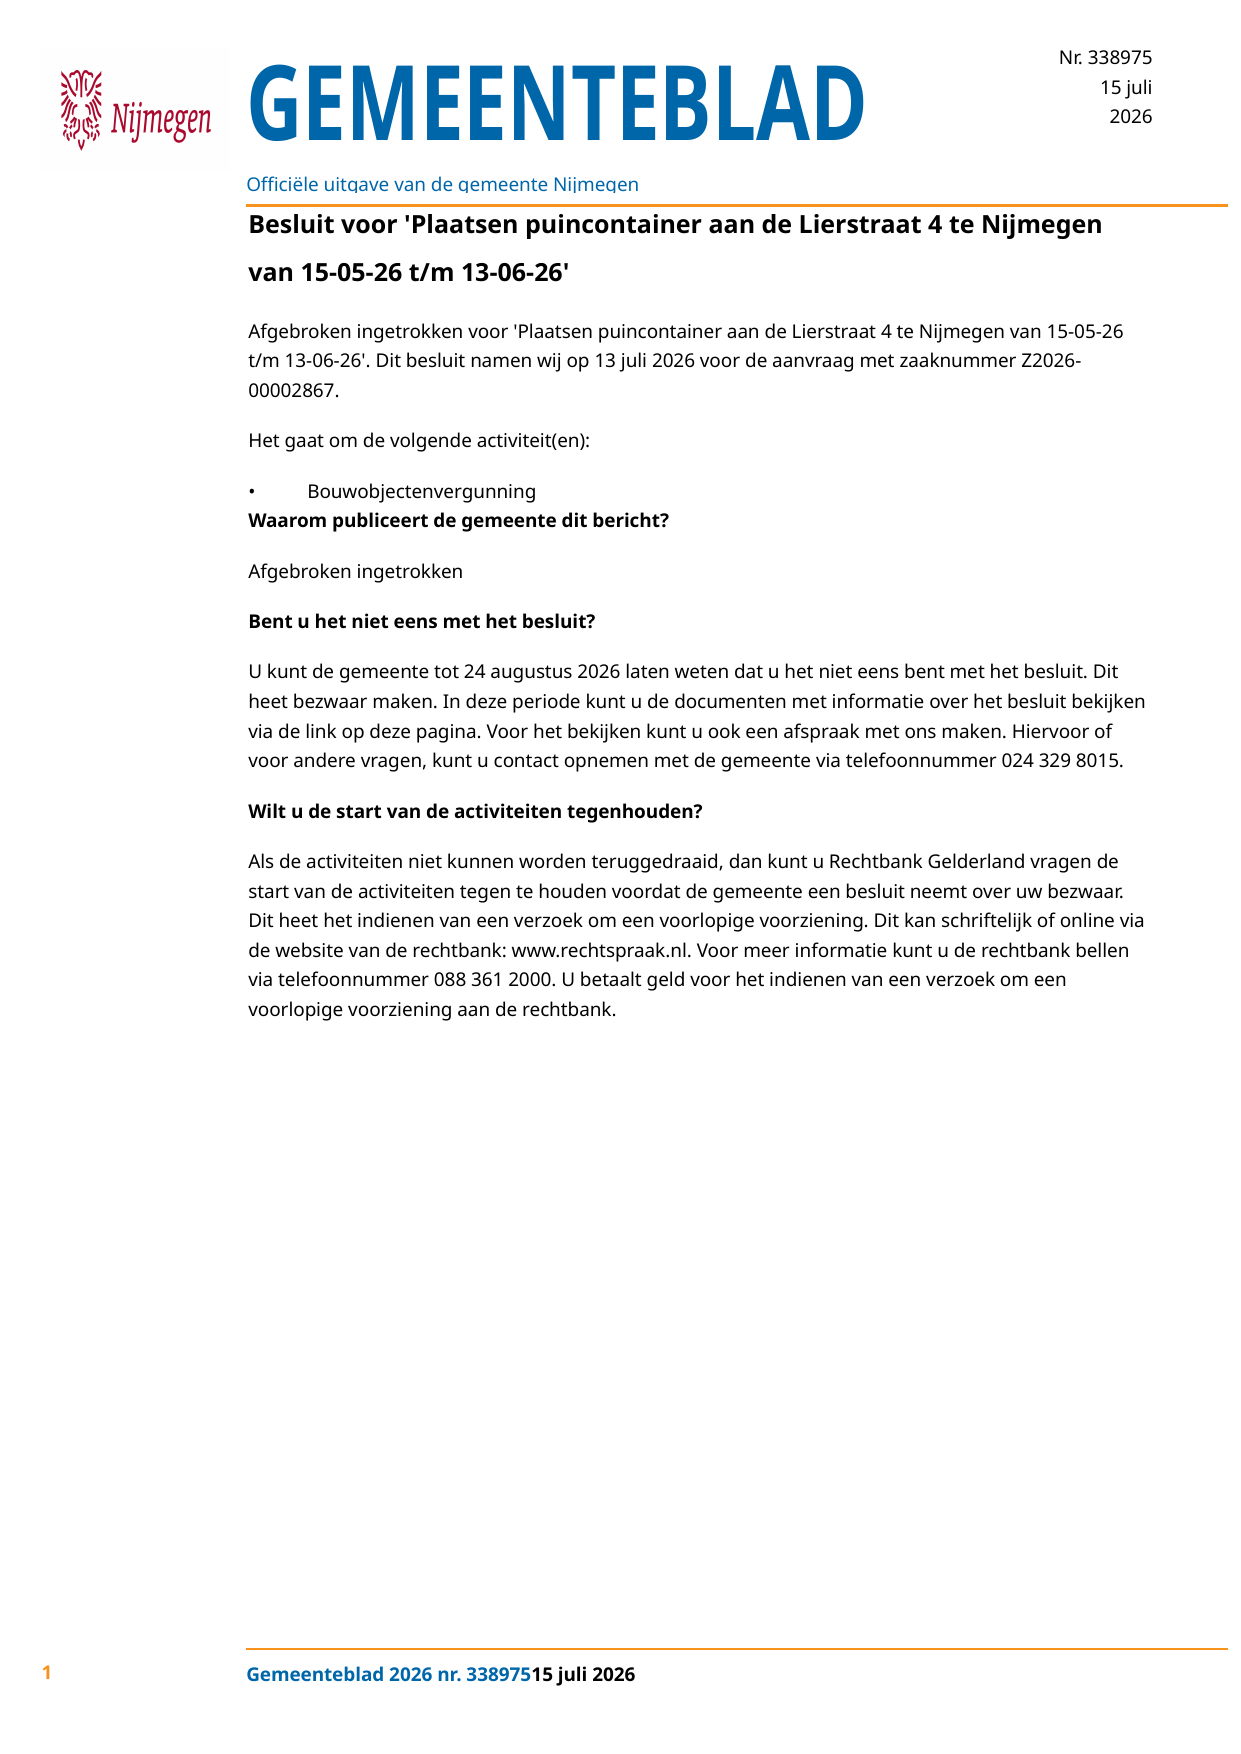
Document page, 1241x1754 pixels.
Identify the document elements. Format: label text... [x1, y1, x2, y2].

picture [41, 47, 231, 172]
text Bent u het niet eens met het besluit? [248, 608, 1152, 634]
text Waarom publiceert de gemeente dit bericht? [248, 507, 1152, 533]
text Afgebroken ingetrokken [248, 558, 1152, 584]
text Als de activiteiten niet kunnen worden teruggedraaid, dan kunt u Rechtbank Gelderland vragen de start van de activiteiten tegen te houden voordat de gemeente een besluit neemt over uw bezwaar. Dit heet het indienen van een verzoek om een voorlopige voorziening. Dit kan schriftelijk of online via de website van de rechtbank: www.rechtspraak.nl. Voor meer informatie kunt u de rechtbank bellen via telefoonnummer 088 361 2000. U betaalt geld voor het indienen van een verzoek om een voorlopige voorziening aan de rechtbank. [248, 848, 1152, 1022]
list Bouwobjectenvergunning [248, 478, 1152, 504]
text Afgebroken ingetrokken voor 'Plaatsen puincontainer aan de Lierstraat 4 te Nijmegen van 15-05-26 t/m 13-06-26'. Dit besluit namen wij op 13 juli 2026 voor de aanvraag met zaaknummer Z2026-00002867. [248, 318, 1152, 403]
text Wilt u de start van de activiteiten tegenhouden? [248, 798, 1152, 824]
text Besluit voor 'Plaatsen puincontainer aan de Lierstraat 4 te Nijmegen van 15-05-26 t/m 13-06-26' [248, 207, 1152, 288]
text U kunt de gemeente tot 24 augustus 2026 laten weten dat u het niet eens bent met het besluit. Dit heet bezwaar maken. In deze periode kunt u de documenten met informatie over het besluit bekijken via de link op deze pagina. Voor het bekijken kunt u ook een afspraak met ons maken. Hiervoor of voor andere vragen, kunt u contact opnemen met de gemeente via telefoonnummer 024 329 8015. [248, 659, 1152, 773]
text Het gaat om de volgende activiteit(en): [248, 427, 1152, 453]
